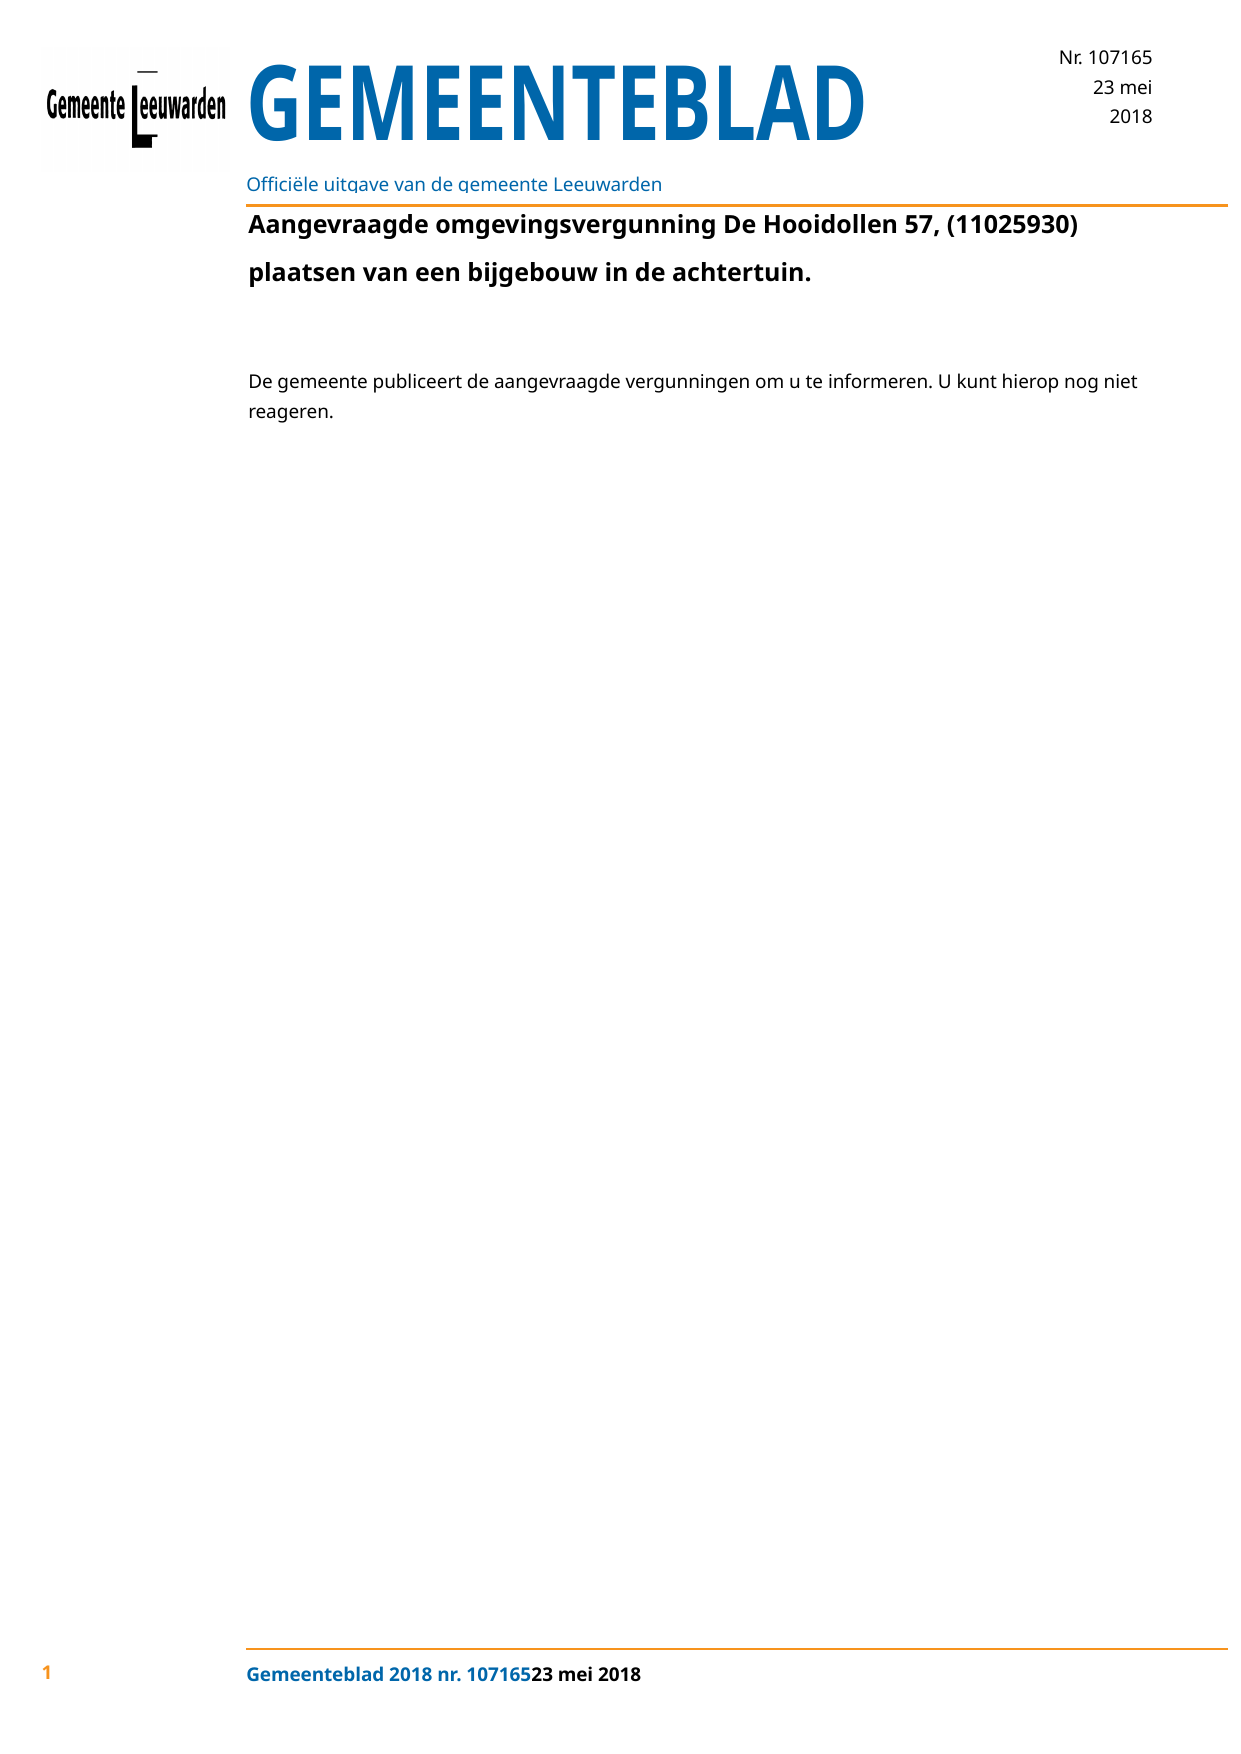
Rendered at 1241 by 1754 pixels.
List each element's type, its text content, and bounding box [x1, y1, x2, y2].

picture [41, 47, 231, 172]
text Aangevraagde omgevingsvergunning De Hooidollen 57, (11025930) plaatsen van een bijgebouw in de achtertuin. [248, 207, 1152, 288]
text De gemeente publiceert de aangevraagde vergunningen om u te informeren. U kunt hierop nog niet reageren. [248, 368, 1152, 424]
